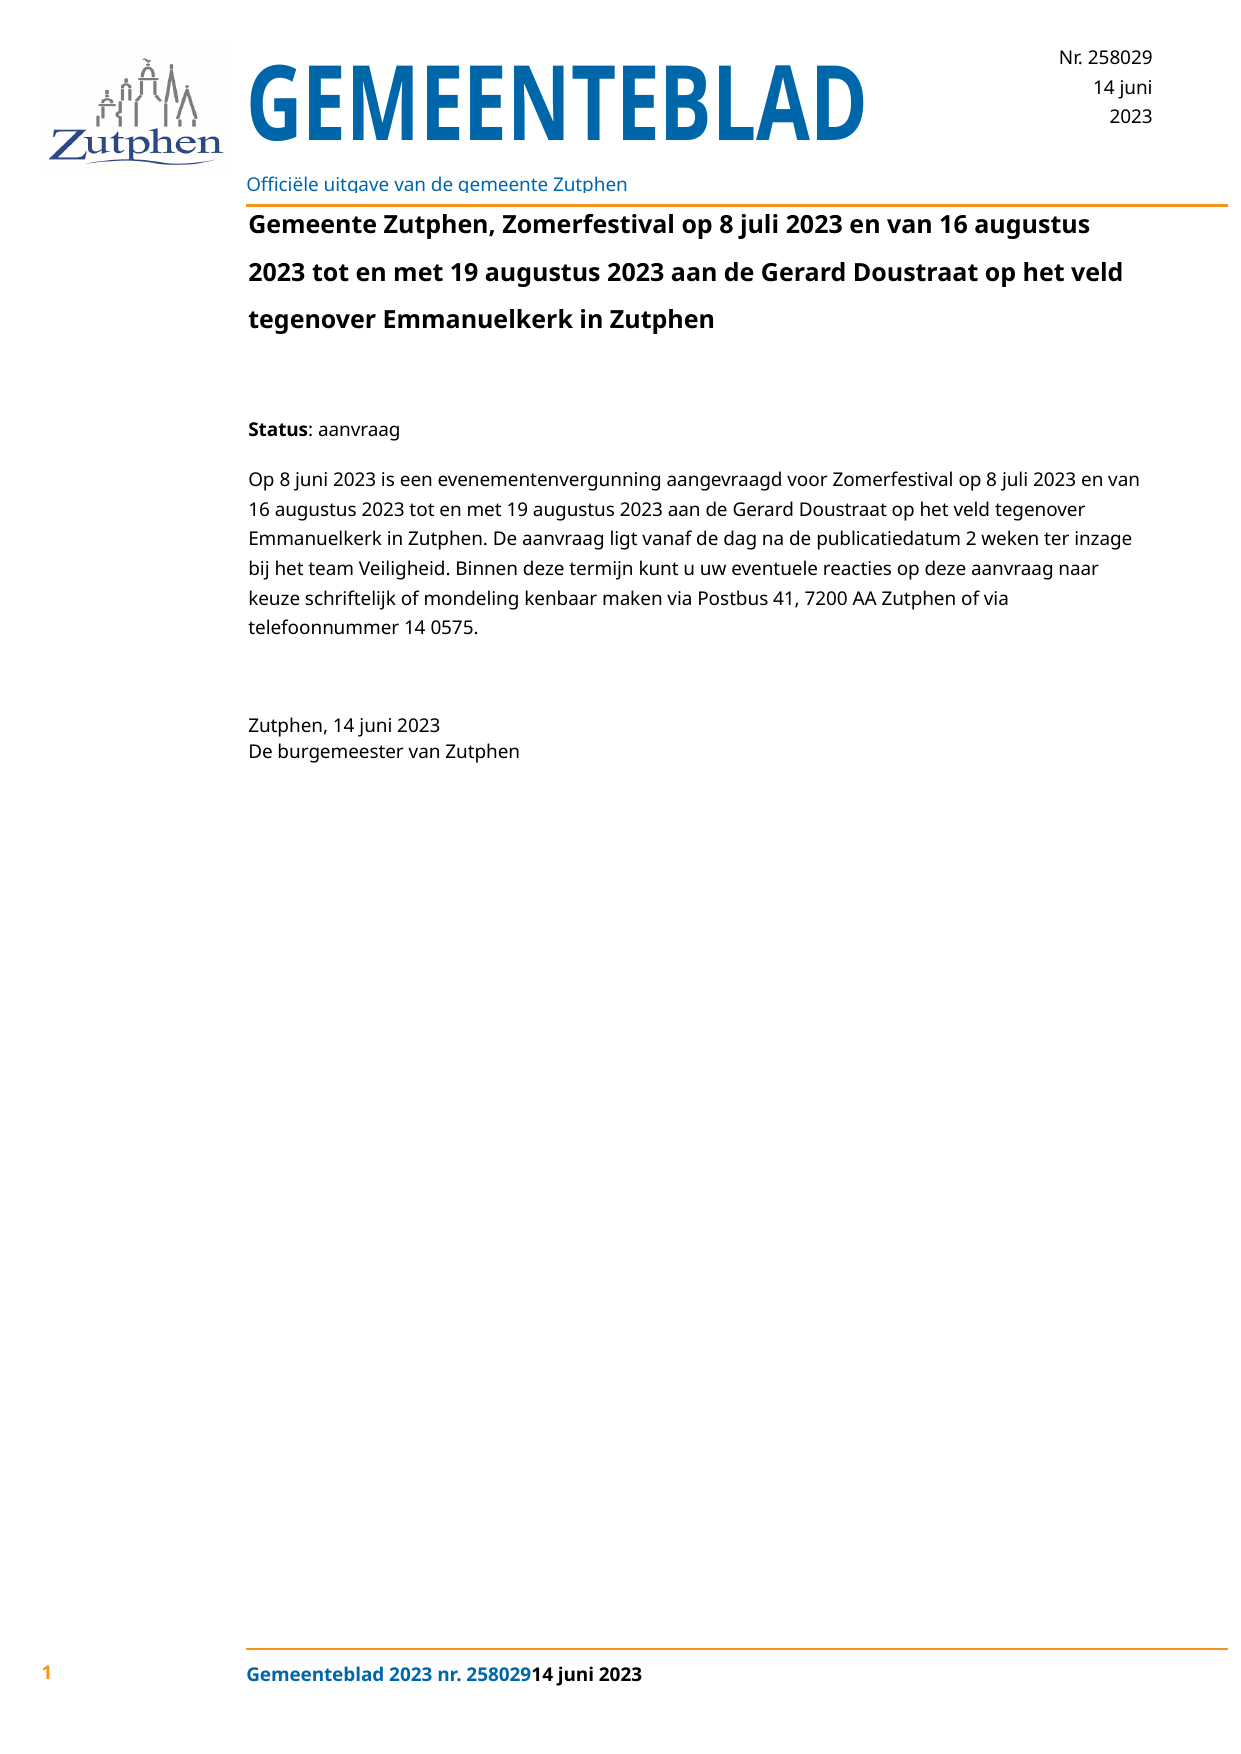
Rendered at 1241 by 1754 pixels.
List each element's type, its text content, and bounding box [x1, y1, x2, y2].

text Status: aanvraag [248, 416, 1152, 442]
text Zutphen, 14 juni 2023 [248, 712, 1152, 738]
text Gemeente Zutphen, Zomerfestival op 8 juli 2023 en van 16 augustus 2023 tot en met 19 augustus 2023 aan de Gerard Doustraat op het veld tegenover Emmanuelkerk in Zutphen [248, 207, 1152, 336]
text Op 8 juni 2023 is een evenementenvergunning aangevraagd voor Zomerfestival op 8 juli 2023 en van 16 augustus 2023 tot en met 19 augustus 2023 aan de Gerard Doustraat op het veld tegenover Emmanuelkerk in Zutphen. De aanvraag ligt vanaf de dag na de publicatiedatum 2 weken ter inzage bij het team Veiligheid. Binnen deze termijn kunt u uw eventuele reacties op deze aanvraag naar keuze schriftelijk of mondeling kenbaar maken via Postbus 41, 7200 AA Zutphen of via telefoonnummer 14 0575. [248, 466, 1152, 640]
picture [41, 47, 231, 172]
text De burgemeester van Zutphen [248, 738, 1152, 764]
